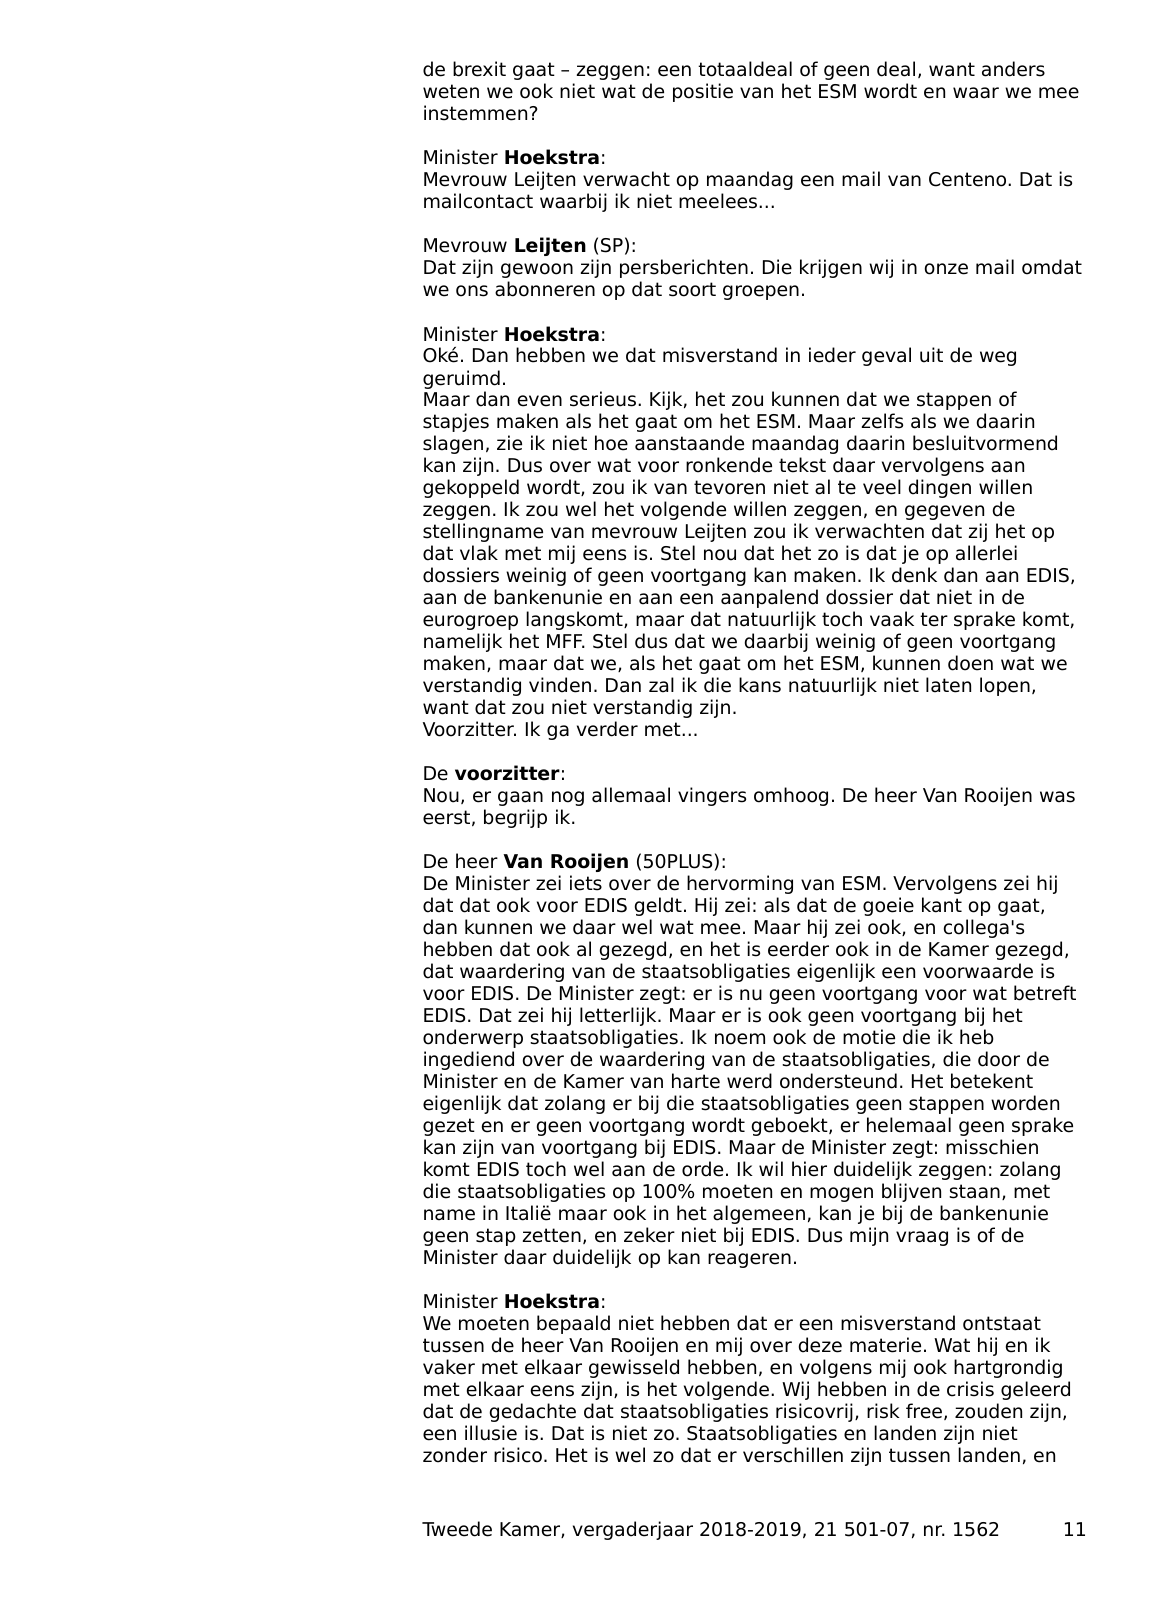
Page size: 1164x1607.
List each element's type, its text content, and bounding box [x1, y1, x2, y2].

text Minister Hoekstra: [422, 323, 1087, 345]
text De voorzitter: [422, 763, 1087, 785]
text De heer Van Rooijen (50PLUS): [422, 851, 1087, 873]
text Mevrouw Leijten verwacht op maandag een mail van Centeno. Dat is mailcontact waarbij ik niet meelees... [422, 169, 1087, 213]
text Oké. Dan hebben we dat misverstand in ieder geval uit de weg geruimd. [422, 345, 1087, 389]
text Mevrouw Leijten (SP): [422, 235, 1087, 257]
text We moeten bepaald niet hebben dat er een misverstand ontstaat tussen de heer Van Rooijen en mij over deze materie. Wat hij en ik vaker met elkaar gewisseld hebben, en volgens mij ook hartgrondig met elkaar eens zijn, is het volgende. Wij hebben in de crisis geleerd dat de gedachte dat staatsobligaties risicovrij, risk free, zouden zijn, een illusie is. Dat is niet zo. Staatsobligaties en landen zijn niet zonder risico. Het is wel zo dat er verschillen zijn tussen landen, en [422, 1313, 1087, 1467]
text Dat zijn gewoon zijn persberichten. Die krijgen wij in onze mail omdat we ons abonneren op dat soort groepen. [422, 257, 1087, 301]
text de brexit gaat – zeggen: een totaaldeal of geen deal, want anders weten we ook niet wat de positie van het ESM wordt en waar we mee instemmen? [422, 59, 1087, 125]
text Nou, er gaan nog allemaal vingers omhoog. De heer Van Rooijen was eerst, begrijp ik. [422, 785, 1087, 829]
text Voorzitter. Ik ga verder met... [422, 719, 1087, 741]
text Minister Hoekstra: [422, 147, 1087, 169]
text Maar dan even serieus. Kijk, het zou kunnen dat we stappen of stapjes maken als het gaat om het ESM. Maar zelfs als we daarin slagen, zie ik niet hoe aanstaande maandag daarin besluitvormend kan zijn. Dus over wat voor ronkende tekst daar vervolgens aan gekoppeld wordt, zou ik van tevoren niet al te veel dingen willen zeggen. Ik zou wel het volgende willen zeggen, en gegeven de stellingname van mevrouw Leijten zou ik verwachten dat zij het op dat vlak met mij eens is. Stel nou dat het zo is dat je op allerlei dossiers weinig of geen voortgang kan maken. Ik denk dan aan EDIS, aan de bankenunie en aan een aanpalend dossier dat niet in de eurogroep langskomt, maar dat natuurlijk toch vaak ter sprake komt, namelijk het MFF. Stel dus dat we daarbij weinig of geen voortgang maken, maar dat we, als het gaat om het ESM, kunnen doen wat we verstandig vinden. Dan zal ik die kans natuurlijk niet laten lopen, want dat zou niet verstandig zijn. [422, 389, 1087, 719]
text De Minister zei iets over de hervorming van ESM. Vervolgens zei hij dat dat ook voor EDIS geldt. Hij zei: als dat de goeie kant op gaat, dan kunnen we daar wel wat mee. Maar hij zei ook, en collega's hebben dat ook al gezegd, en het is eerder ook in de Kamer gezegd, dat waardering van de staatsobligaties eigenlijk een voorwaarde is voor EDIS. De Minister zegt: er is nu geen voortgang voor wat betreft EDIS. Dat zei hij letterlijk. Maar er is ook geen voortgang bij het onderwerp staatsobligaties. Ik noem ook de motie die ik heb ingediend over de waardering van de staatsobligaties, die door de Minister en de Kamer van harte werd ondersteund. Het betekent eigenlijk dat zolang er bij die staatsobligaties geen stappen worden gezet en er geen voortgang wordt geboekt, er helemaal geen sprake kan zijn van voortgang bij EDIS. Maar de Minister zegt: misschien komt EDIS toch wel aan de orde. Ik wil hier duidelijk zeggen: zolang die staatsobligaties op 100% moeten en mogen blijven staan, met name in Italië maar ook in het algemeen, kan je bij de bankenunie geen stap zetten, en zeker niet bij EDIS. Dus mijn vraag is of de Minister daar duidelijk op kan reageren. [422, 873, 1087, 1269]
text Minister Hoekstra: [422, 1291, 1087, 1313]
